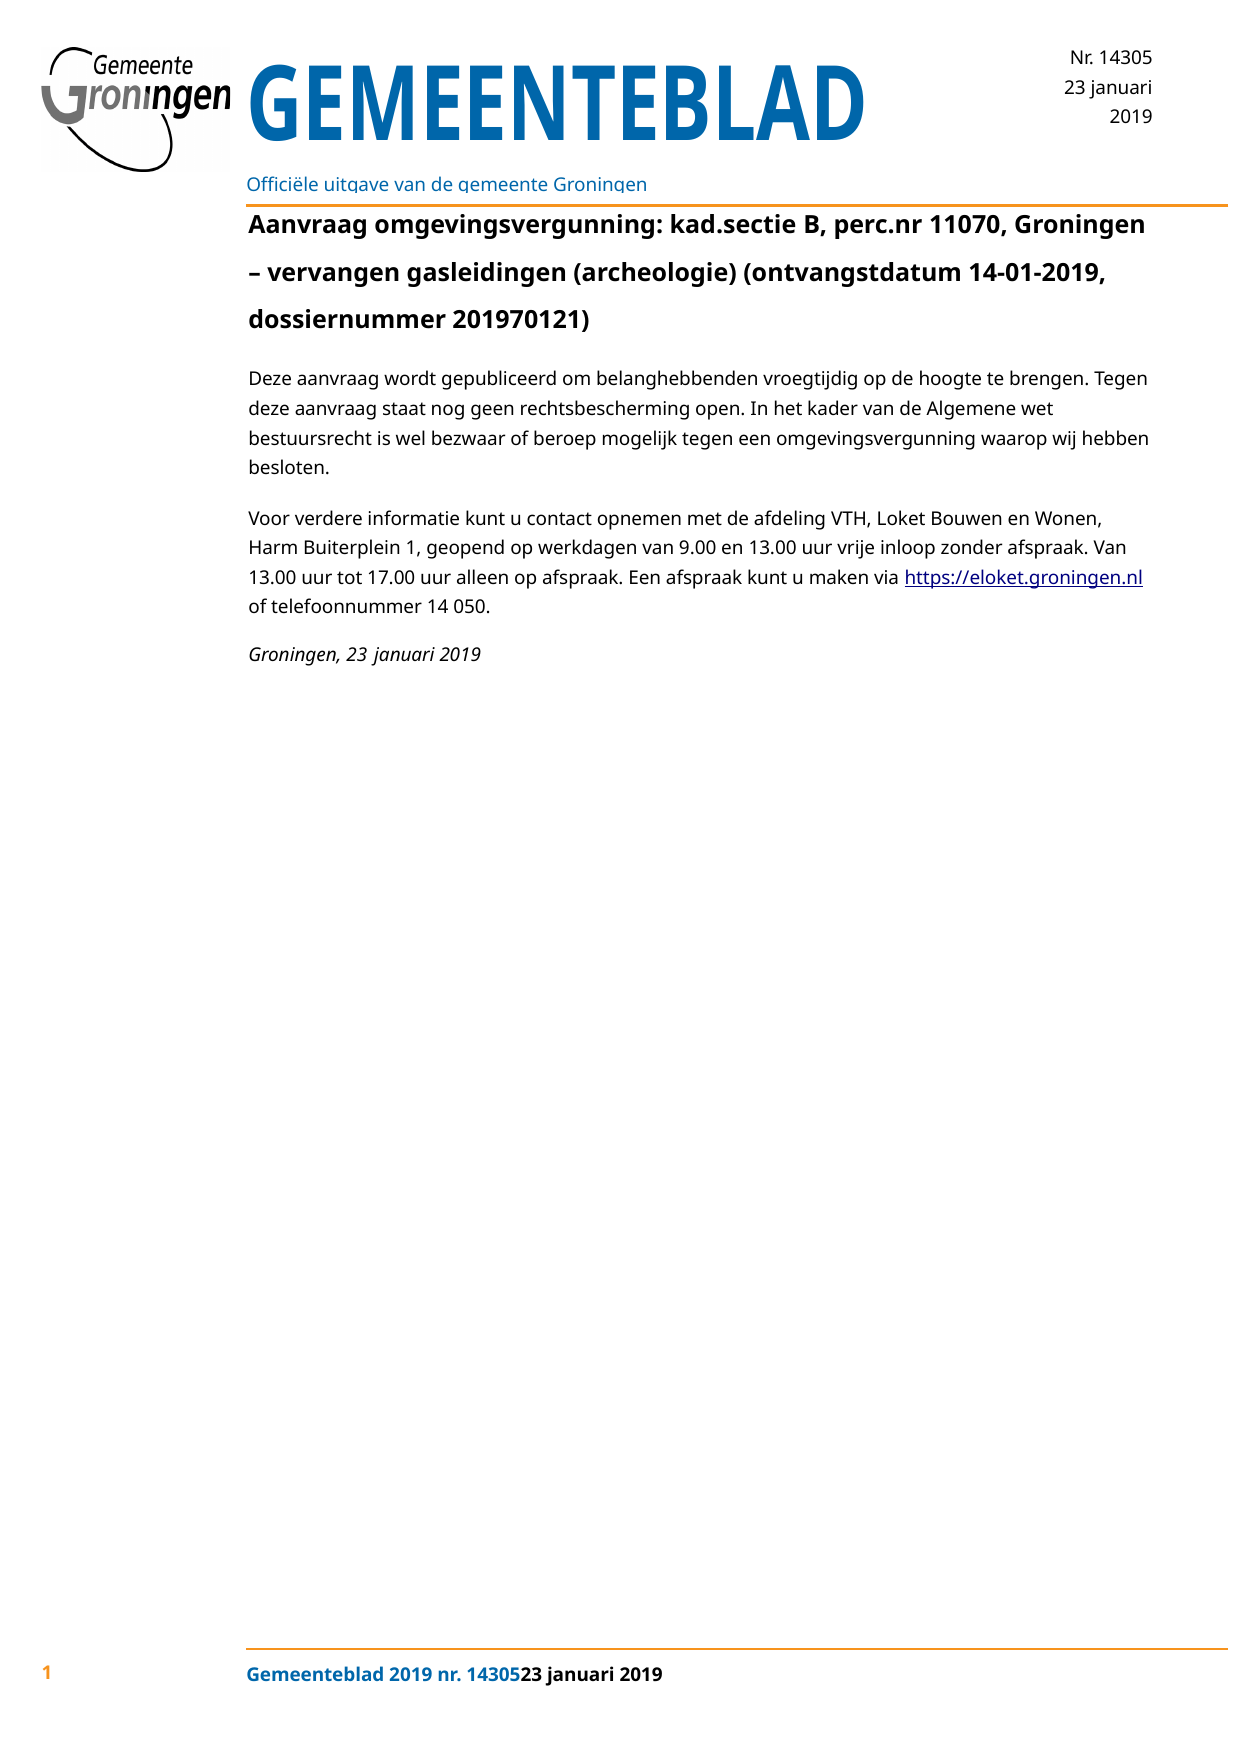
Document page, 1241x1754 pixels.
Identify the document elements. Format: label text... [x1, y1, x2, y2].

text Groningen, 23 januari 2019 [248, 641, 1152, 667]
text Deze aanvraag wordt gepubliceerd om belanghebbenden vroegtijdig op de hoogte te brengen. Tegen deze aanvraag staat nog geen rechtsbescherming open. In het kader van de Algemene wet bestuursrecht is wel bezwaar of beroep mogelijk tegen een omgevingsvergunning waarop wij hebben besloten. [248, 366, 1152, 480]
text Aanvraag omgevingsvergunning: kad.sectie B, perc.nr 11070, Groningen – vervangen gasleidingen (archeologie) (ontvangstdatum 14-01-2019, dossiernummer 201970121) [248, 207, 1152, 336]
picture [41, 47, 231, 172]
text Voor verdere informatie kunt u contact opnemen met de afdeling VTH, Loket Bouwen en Wonen, Harm Buiterplein 1, geopend op werkdagen van 9.00 en 13.00 uur vrije inloop zonder afspraak. Van 13.00 uur tot 17.00 uur alleen op afspraak. Een afspraak kunt u maken via https://eloket.groningen.nl of telefoonnummer 14 050. [248, 505, 1152, 619]
